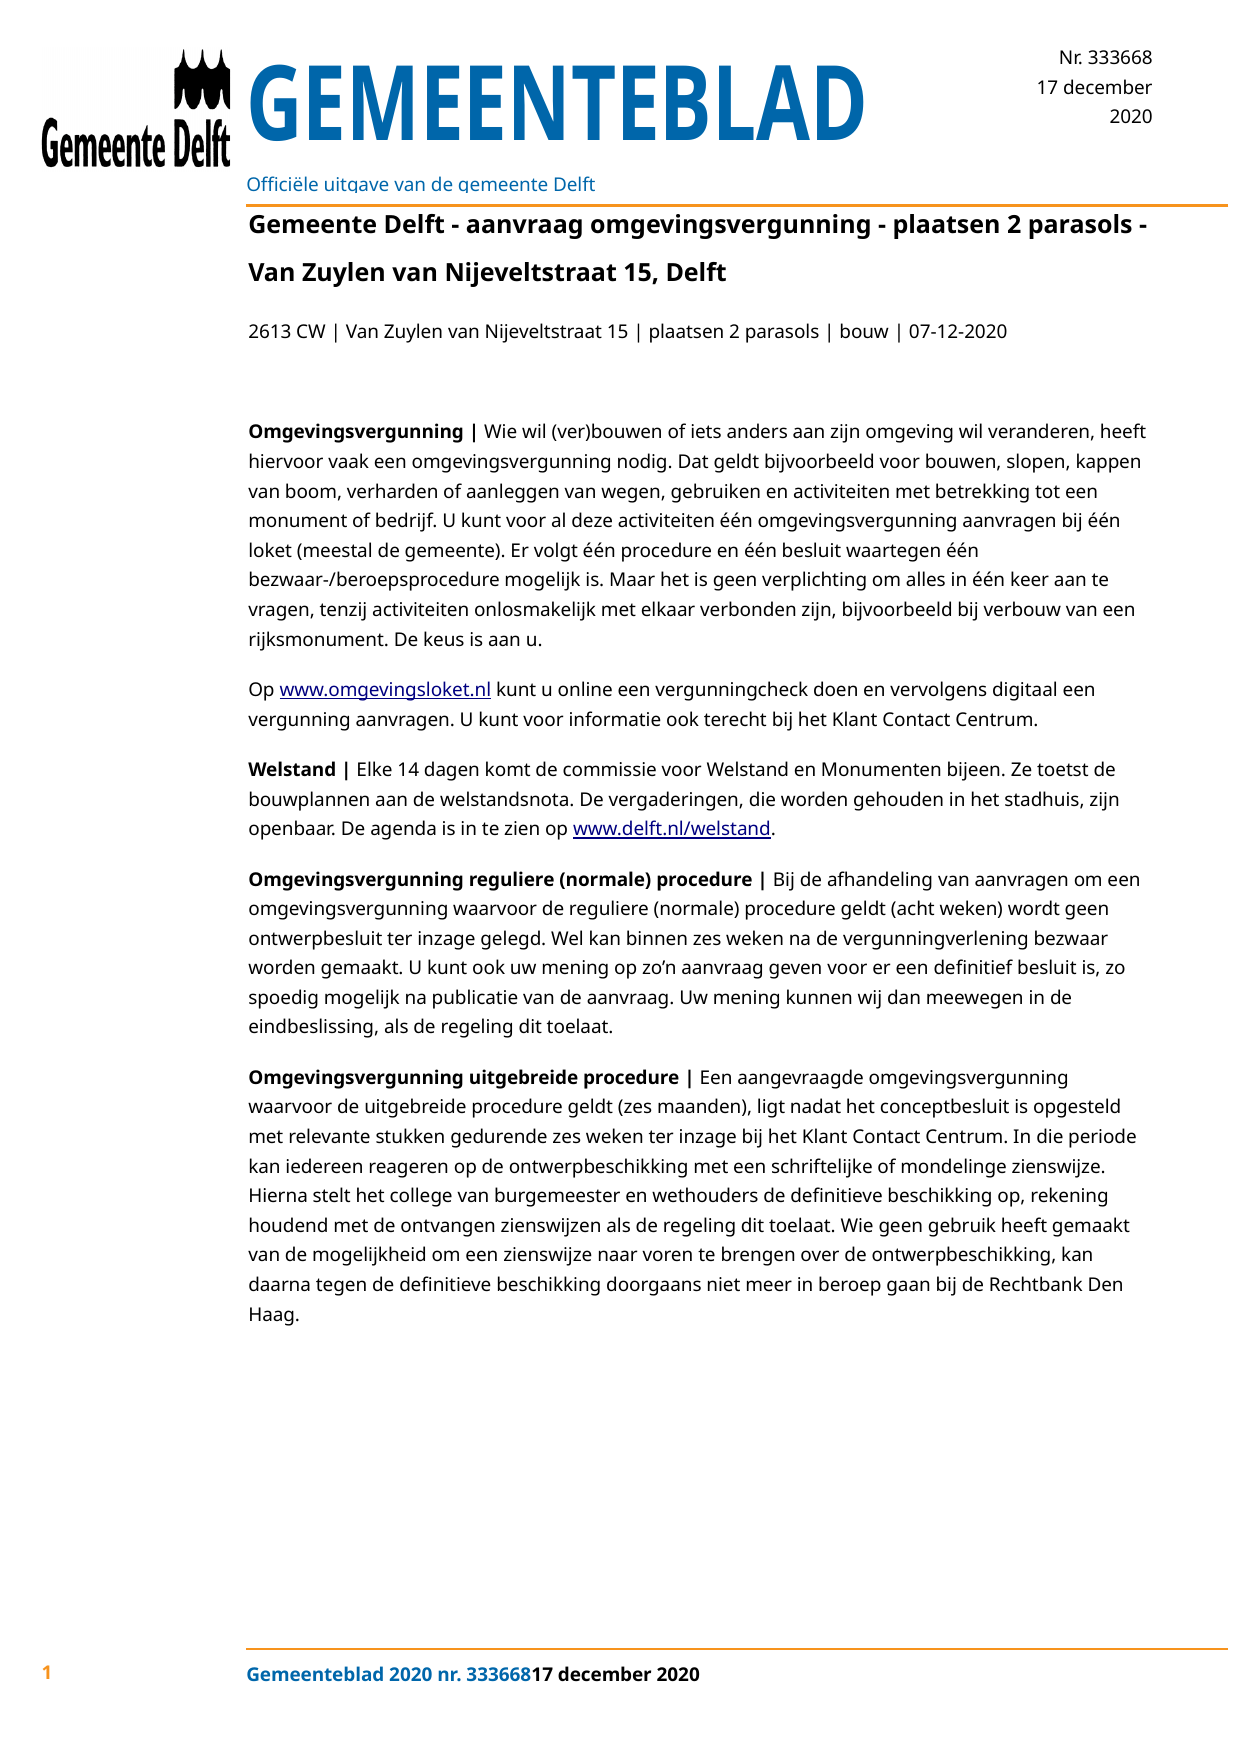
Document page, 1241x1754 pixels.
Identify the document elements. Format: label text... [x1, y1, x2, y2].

text 2613 CW | Van Zuylen van Nijeveltstraat 15 | plaatsen 2 parasols | bouw | 07-12-2020 [248, 318, 1152, 344]
text Gemeente Delft - aanvraag omgevingsvergunning - plaatsen 2 parasols - Van Zuylen van Nijeveltstraat 15, Delft [248, 207, 1152, 288]
text Omgevingsvergunning uitgebreide procedure | Een aangevraagde omgevingsvergunning waarvoor de uitgebreide procedure geldt (zes maanden), ligt nadat het conceptbesluit is opgesteld met relevante stukken gedurende zes weken ter inzage bij het Klant Contact Centrum. In die periode kan iedereen reageren op de ontwerpbeschikking met een schriftelijke of mondelinge zienswijze. Hierna stelt het college van burgemeester en wethouders de definitieve beschikking op, rekening houdend met de ontvangen zienswijzen als de regeling dit toelaat. Wie geen gebruik heeft gemaakt van de mogelijkheid om een zienswijze naar voren te brengen over de ontwerpbeschikking, kan daarna tegen de definitieve beschikking doorgaans niet meer in beroep gaan bij de Rechtbank Den Haag. [248, 1064, 1152, 1327]
text Welstand | Elke 14 dagen komt de commissie voor Welstand en Monumenten bijeen. Ze toetst de bouwplannen aan de welstandsnota. De vergaderingen, die worden gehouden in het stadhuis, zijn openbaar. De agenda is in te zien op www.delft.nl/welstand. [248, 756, 1152, 841]
text Omgevingsvergunning reguliere (normale) procedure | Bij de afhandeling van aanvragen om een omgevingsvergunning waarvoor de reguliere (normale) procedure geldt (acht weken) wordt geen ontwerpbesluit ter inzage gelegd. Wel kan binnen zes weken na de vergunningverlening bezwaar worden gemaakt. U kunt ook uw mening op zo’n aanvraag geven voor er een definitief besluit is, zo spoedig mogelijk na publicatie van de aanvraag. Uw mening kunnen wij dan meewegen in de eindbeslissing, als de regeling dit toelaat. [248, 866, 1152, 1039]
picture [41, 47, 231, 172]
text Omgevingsvergunning | Wie wil (ver)bouwen of iets anders aan zijn omgeving wil veranderen, heeft hiervoor vaak een omgevingsvergunning nodig. Dat geldt bijvoorbeeld voor bouwen, slopen, kappen van boom, verharden of aanleggen van wegen, gebruiken en activiteiten met betrekking tot een monument of bedrijf. U kunt voor al deze activiteiten één omgevingsvergunning aanvragen bij één loket (meestal de gemeente). Er volgt één procedure en één besluit waartegen één bezwaar-/beroepsprocedure mogelijk is. Maar het is geen verplichting om alles in één keer aan te vragen, tenzij activiteiten onlosmakelijk met elkaar verbonden zijn, bijvoorbeeld bij verbouw van een rijksmonument. De keus is aan u. [248, 419, 1152, 652]
text Op www.omgevingsloket.nl kunt u online een vergunningcheck doen en vervolgens digitaal een vergunning aanvragen. U kunt voor informatie ook terecht bij het Klant Contact Centrum. [248, 676, 1152, 732]
